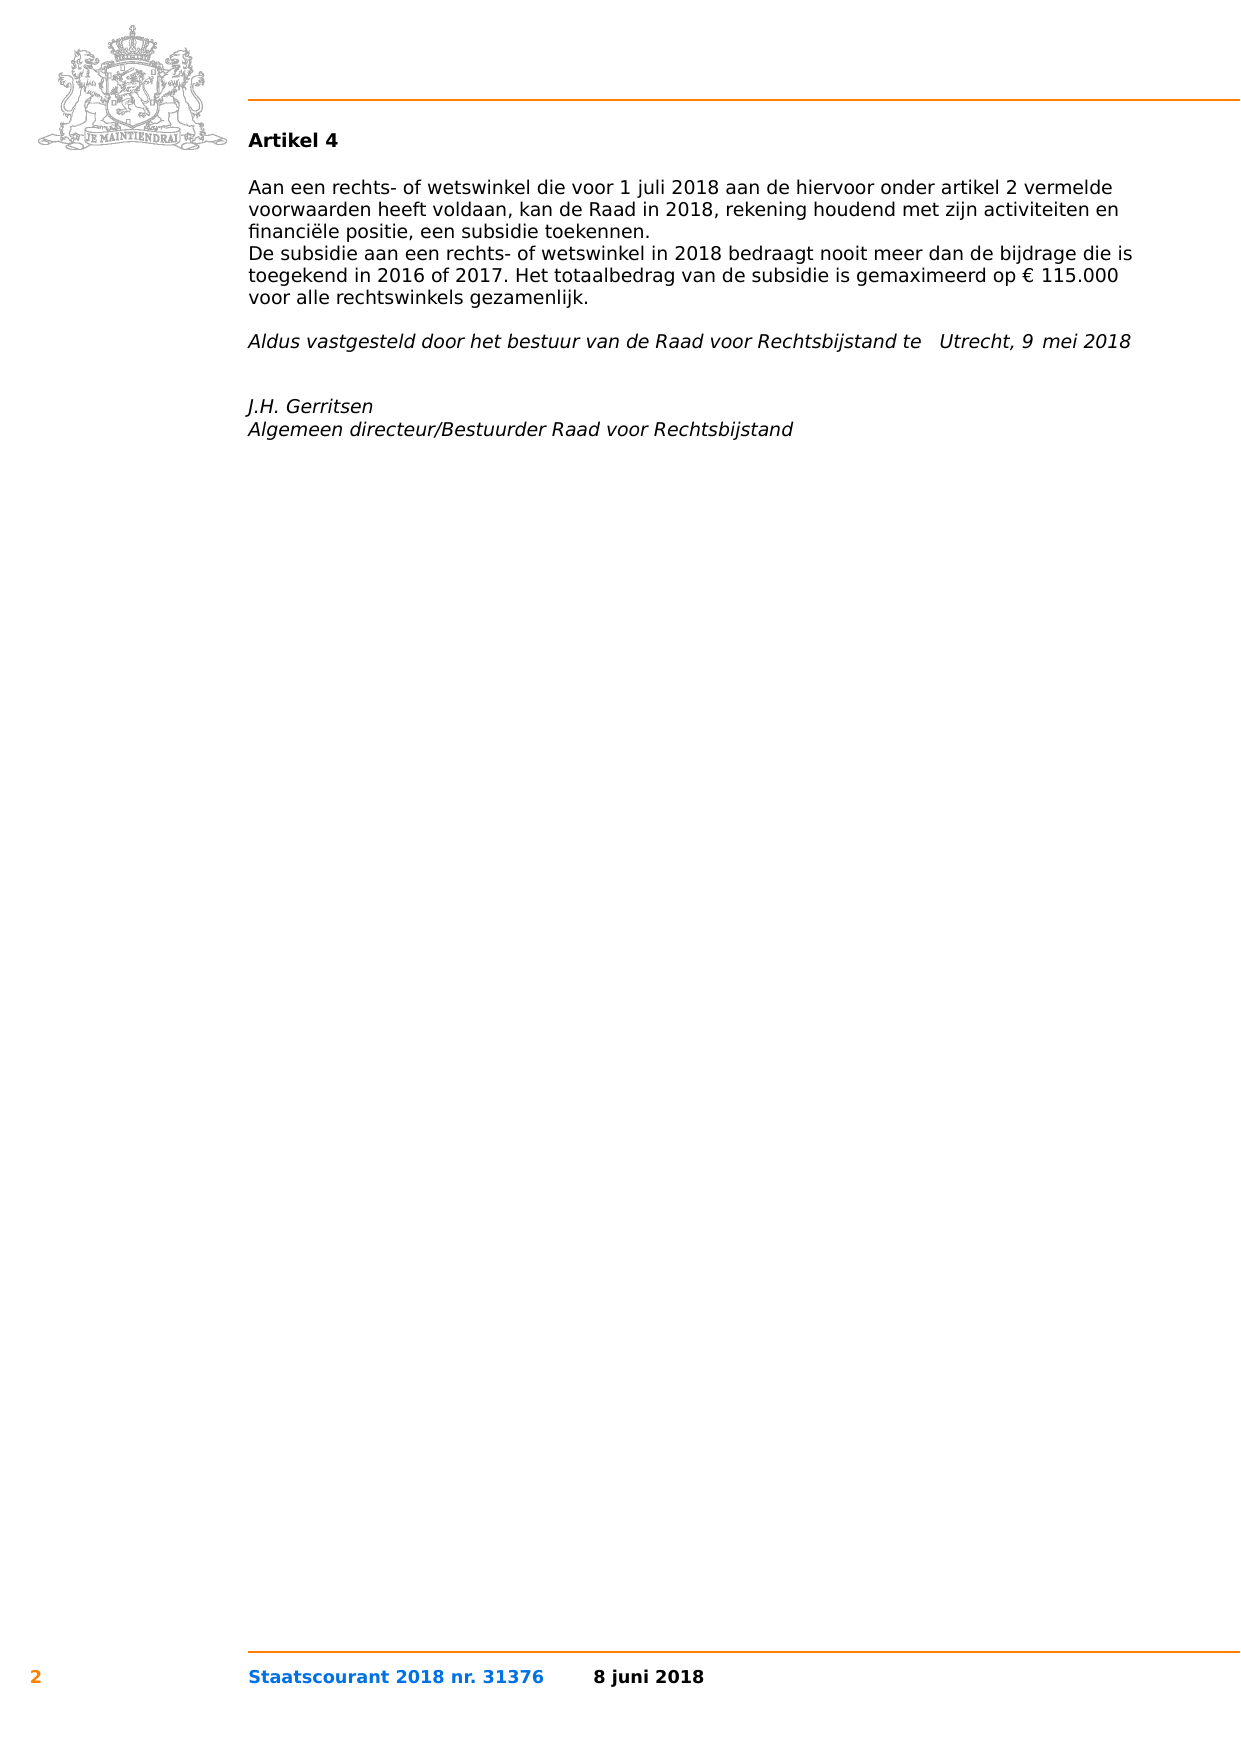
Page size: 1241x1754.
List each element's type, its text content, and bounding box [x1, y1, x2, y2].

text De subsidie aan een rechts- of wetswinkel in 2018 bedraagt nooit meer dan de bijdrage die is toegekend in 2016 of 2017. Het totaalbedrag van de subsidie is gemaximeerd op € 115.000 voor alle rechtswinkels gezamenlijk. [248, 243, 1163, 309]
picture [38, 25, 227, 150]
subtitle Artikel 4 [248, 130, 1163, 152]
text J.H. Gerritsen Algemeen directeur/Bestuurder Raad voor Rechtsbijstand [248, 374, 1163, 440]
text Aldus vastgesteld door het bestuur van de Raad voor Rechtsbijstand te Utrecht, 9 mei 2018 [248, 331, 1163, 353]
text Aan een rechts- of wetswinkel die voor 1 juli 2018 aan de hiervoor onder artikel 2 vermelde voorwaarden heeft voldaan, kan de Raad in 2018, rekening houdend met zijn activiteiten en financiële positie, een subsidie toekennen. [248, 177, 1163, 243]
